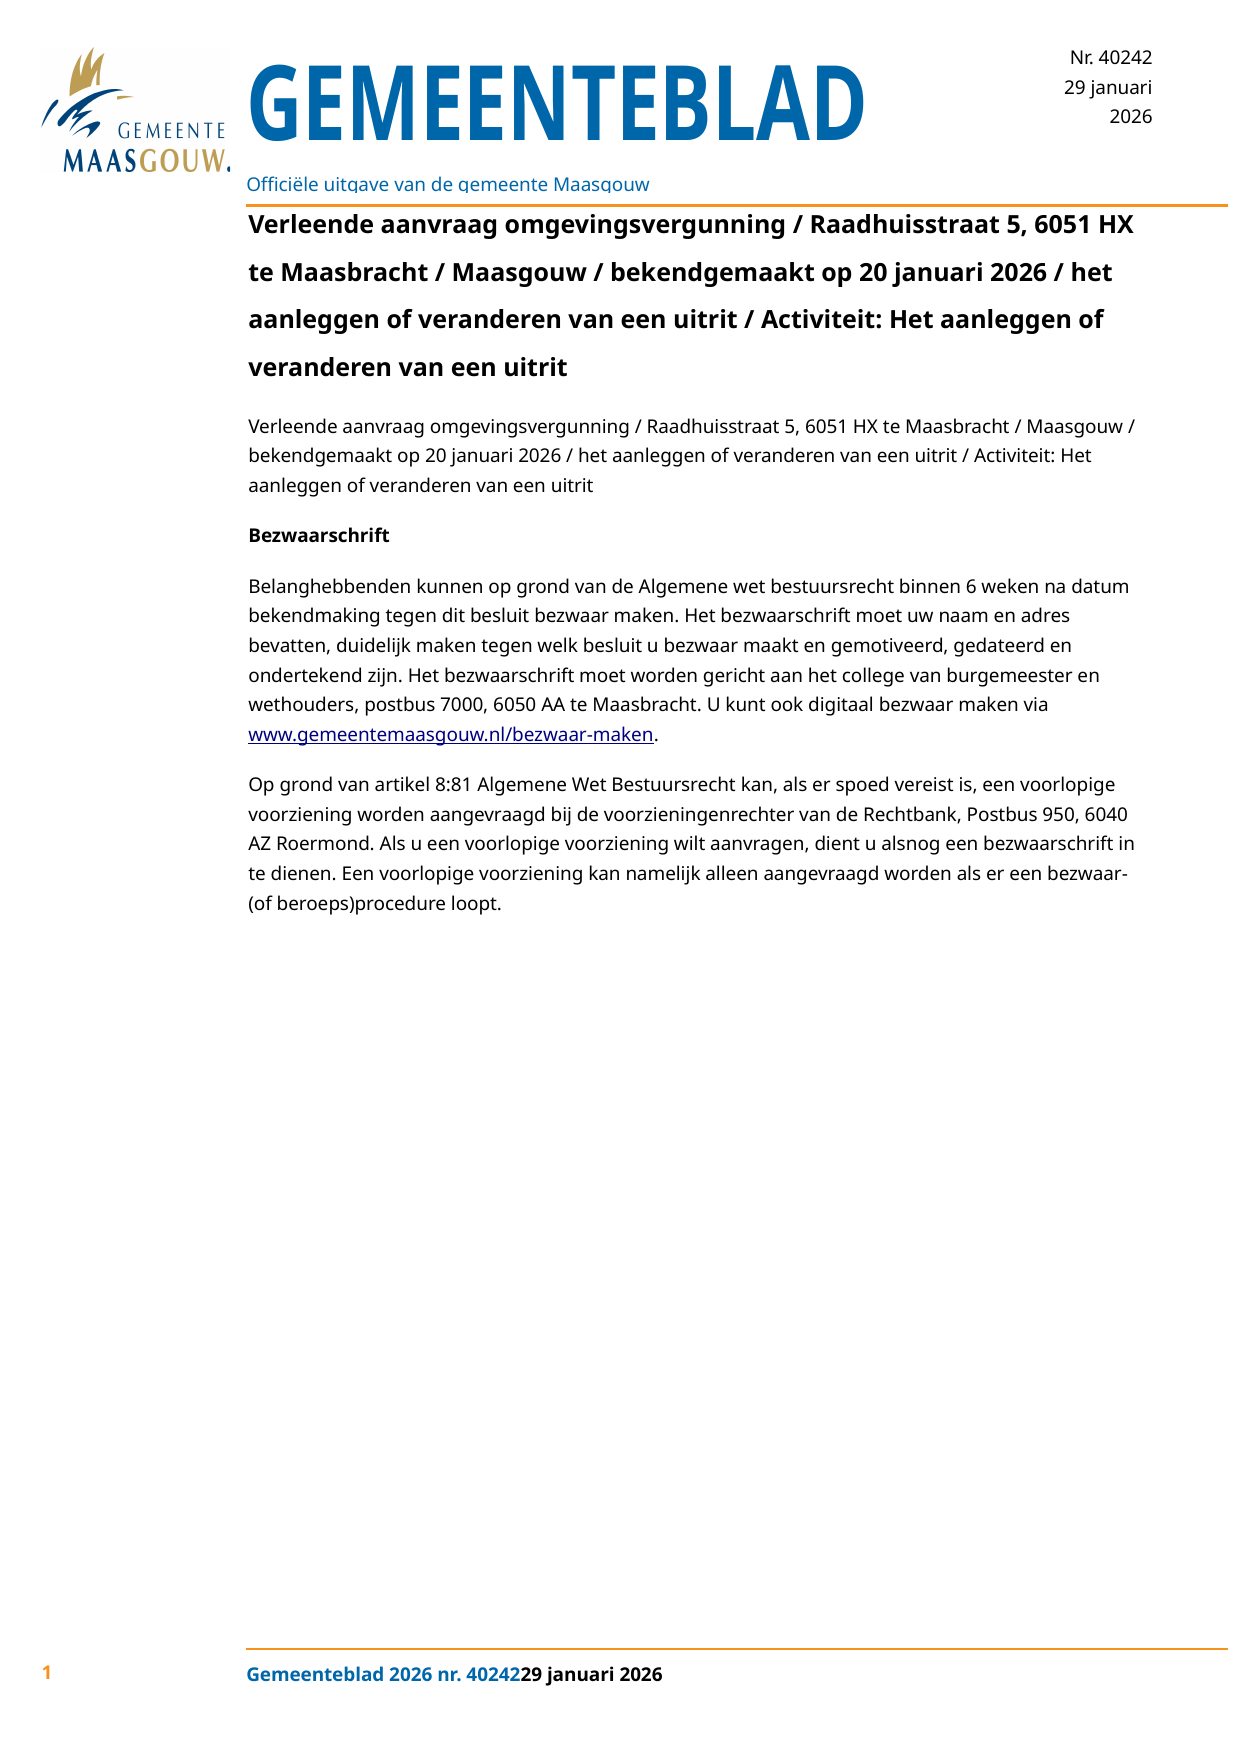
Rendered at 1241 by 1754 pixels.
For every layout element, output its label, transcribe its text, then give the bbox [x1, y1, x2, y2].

text Bezwaarschrift [248, 523, 1152, 548]
text Verleende aanvraag omgevingsvergunning / Raadhuisstraat 5, 6051 HX te Maasbracht / Maasgouw / bekendgemaakt op 20 januari 2026 / het aanleggen of veranderen van een uitrit / Activiteit: Het aanleggen of veranderen van een uitrit [248, 207, 1152, 384]
text Verleende aanvraag omgevingsvergunning / Raadhuisstraat 5, 6051 HX te Maasbracht / Maasgouw / bekendgemaakt op 20 januari 2026 / het aanleggen of veranderen van een uitrit / Activiteit: Het aanleggen of veranderen van een uitrit [248, 413, 1152, 498]
text Belanghebbenden kunnen op grond van de Algemene wet bestuursrecht binnen 6 weken na datum bekendmaking tegen dit besluit bezwaar maken. Het bezwaarschrift moet uw naam en adres bevatten, duidelijk maken tegen welk besluit u bezwaar maakt en gemotiveerd, gedateerd en ondertekend zijn. Het bezwaarschrift moet worden gericht aan het college van burgemeester en wethouders, postbus 7000, 6050 AA te Maasbracht. U kunt ook digitaal bezwaar maken via www.gemeentemaasgouw.nl/bezwaar-maken. [248, 573, 1152, 747]
picture [41, 47, 231, 172]
text Op grond van artikel 8:81 Algemene Wet Bestuursrecht kan, als er spoed vereist is, een voorlopige voorziening worden aangevraagd bij de voorzieningenrechter van de Rechtbank, Postbus 950, 6040 AZ Roermond. Als u een voorlopige voorziening wilt aanvragen, dient u alsnog een bezwaarschrift in te dienen. Een voorlopige voorziening kan namelijk alleen aangevraagd worden als er een bezwaar- (of beroeps)procedure loopt. [248, 771, 1152, 916]
